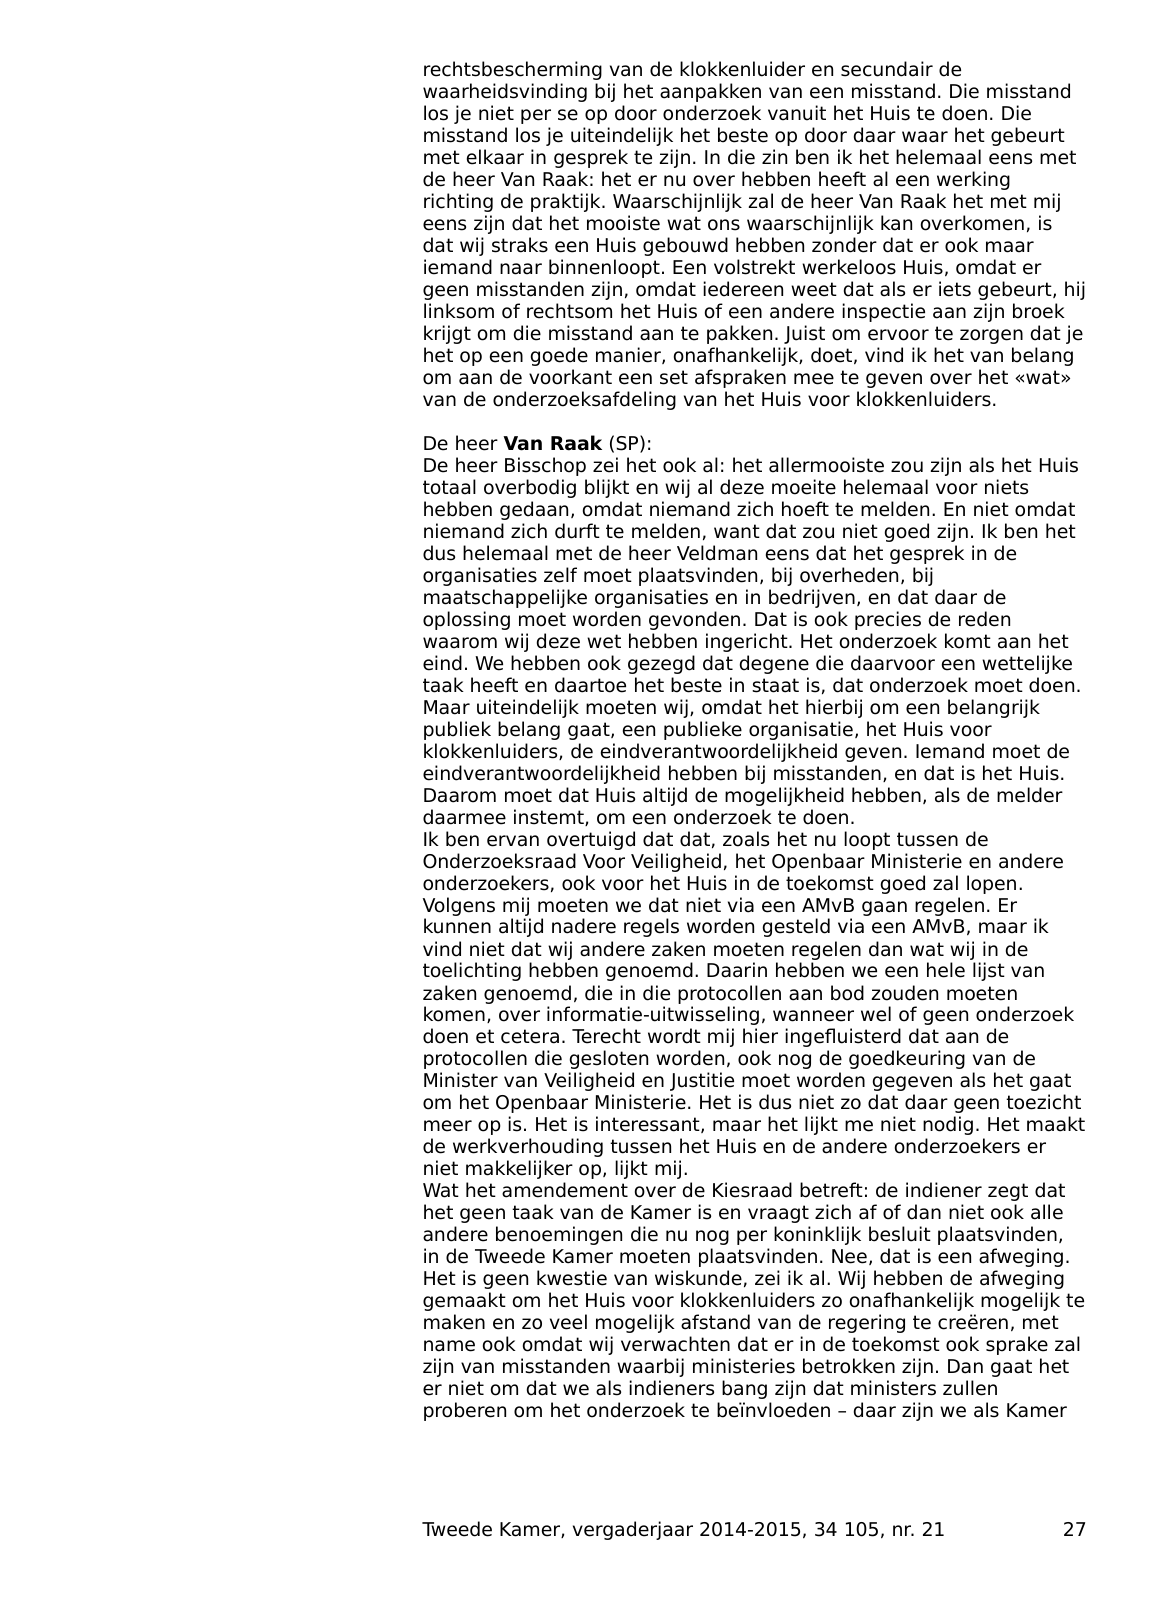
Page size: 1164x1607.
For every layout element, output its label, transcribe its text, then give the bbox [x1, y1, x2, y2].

text De heer Van Raak (SP): [422, 433, 1087, 455]
text rechtsbescherming van de klokkenluider en secundair de waarheidsvinding bij het aanpakken van een misstand. Die misstand los je niet per se op door onderzoek vanuit het Huis te doen. Die misstand los je uiteindelijk het beste op door daar waar het gebeurt met elkaar in gesprek te zijn. In die zin ben ik het helemaal eens met de heer Van Raak: het er nu over hebben heeft al een werking richting de praktijk. Waarschijnlijk zal de heer Van Raak het met mij eens zijn dat het mooiste wat ons waarschijnlijk kan overkomen, is dat wij straks een Huis gebouwd hebben zonder dat er ook maar iemand naar binnenloopt. Een volstrekt werkeloos Huis, omdat er geen misstanden zijn, omdat iedereen weet dat als er iets gebeurt, hij linksom of rechtsom het Huis of een andere inspectie aan zijn broek krijgt om die misstand aan te pakken. Juist om ervoor te zorgen dat je het op een goede manier, onafhankelijk, doet, vind ik het van belang om aan de voorkant een set afspraken mee te geven over het «wat» van de onderzoeksafdeling van het Huis voor klokkenluiders. [422, 59, 1087, 411]
text De heer Bisschop zei het ook al: het allermooiste zou zijn als het Huis totaal overbodig blijkt en wij al deze moeite helemaal voor niets hebben gedaan, omdat niemand zich hoeft te melden. En niet omdat niemand zich durft te melden, want dat zou niet goed zijn. Ik ben het dus helemaal met de heer Veldman eens dat het gesprek in de organisaties zelf moet plaatsvinden, bij overheden, bij maatschappelijke organisaties en in bedrijven, en dat daar de oplossing moet worden gevonden. Dat is ook precies de reden waarom wij deze wet hebben ingericht. Het onderzoek komt aan het eind. We hebben ook gezegd dat degene die daarvoor een wettelijke taak heeft en daartoe het beste in staat is, dat onderzoek moet doen. Maar uiteindelijk moeten wij, omdat het hierbij om een belangrijk publiek belang gaat, een publieke organisatie, het Huis voor klokkenluiders, de eindverantwoordelijkheid geven. Iemand moet de eindverantwoordelijkheid hebben bij misstanden, en dat is het Huis. Daarom moet dat Huis altijd de mogelijkheid hebben, als de melder daarmee instemt, om een onderzoek te doen. [422, 455, 1087, 828]
text Wat het amendement over de Kiesraad betreft: de indiener zegt dat het geen taak van de Kamer is en vraagt zich af of dan niet ook alle andere benoemingen die nu nog per koninklijk besluit plaatsvinden, in de Tweede Kamer moeten plaatsvinden. Nee, dat is een afweging. Het is geen kwestie van wiskunde, zei ik al. Wij hebben de afweging gemaakt om het Huis voor klokkenluiders zo onafhankelijk mogelijk te maken en zo veel mogelijk afstand van de regering te creëren, met name ook omdat wij verwachten dat er in de toekomst ook sprake zal zijn van misstanden waarbij ministeries betrokken zijn. Dan gaat het er niet om dat we als indieners bang zijn dat ministers zullen proberen om het onderzoek te beïnvloeden – daar zijn we als Kamer [422, 1180, 1087, 1422]
text Ik ben ervan overtuigd dat dat, zoals het nu loopt tussen de Onderzoeksraad Voor Veiligheid, het Openbaar Ministerie en andere onderzoekers, ook voor het Huis in de toekomst goed zal lopen. Volgens mij moeten we dat niet via een AMvB gaan regelen. Er kunnen altijd nadere regels worden gesteld via een AMvB, maar ik vind niet dat wij andere zaken moeten regelen dan wat wij in de toelichting hebben genoemd. Daarin hebben we een hele lijst van zaken genoemd, die in die protocollen aan bod zouden moeten komen, over informatie-uitwisseling, wanneer wel of geen onderzoek doen et cetera. Terecht wordt mij hier ingefluisterd dat aan de protocollen die gesloten worden, ook nog de goedkeuring van de Minister van Veiligheid en Justitie moet worden gegeven als het gaat om het Openbaar Ministerie. Het is dus niet zo dat daar geen toezicht meer op is. Het is interessant, maar het lijkt me niet nodig. Het maakt de werkverhouding tussen het Huis en de andere onderzoekers er niet makkelijker op, lijkt mij. [422, 828, 1087, 1180]
